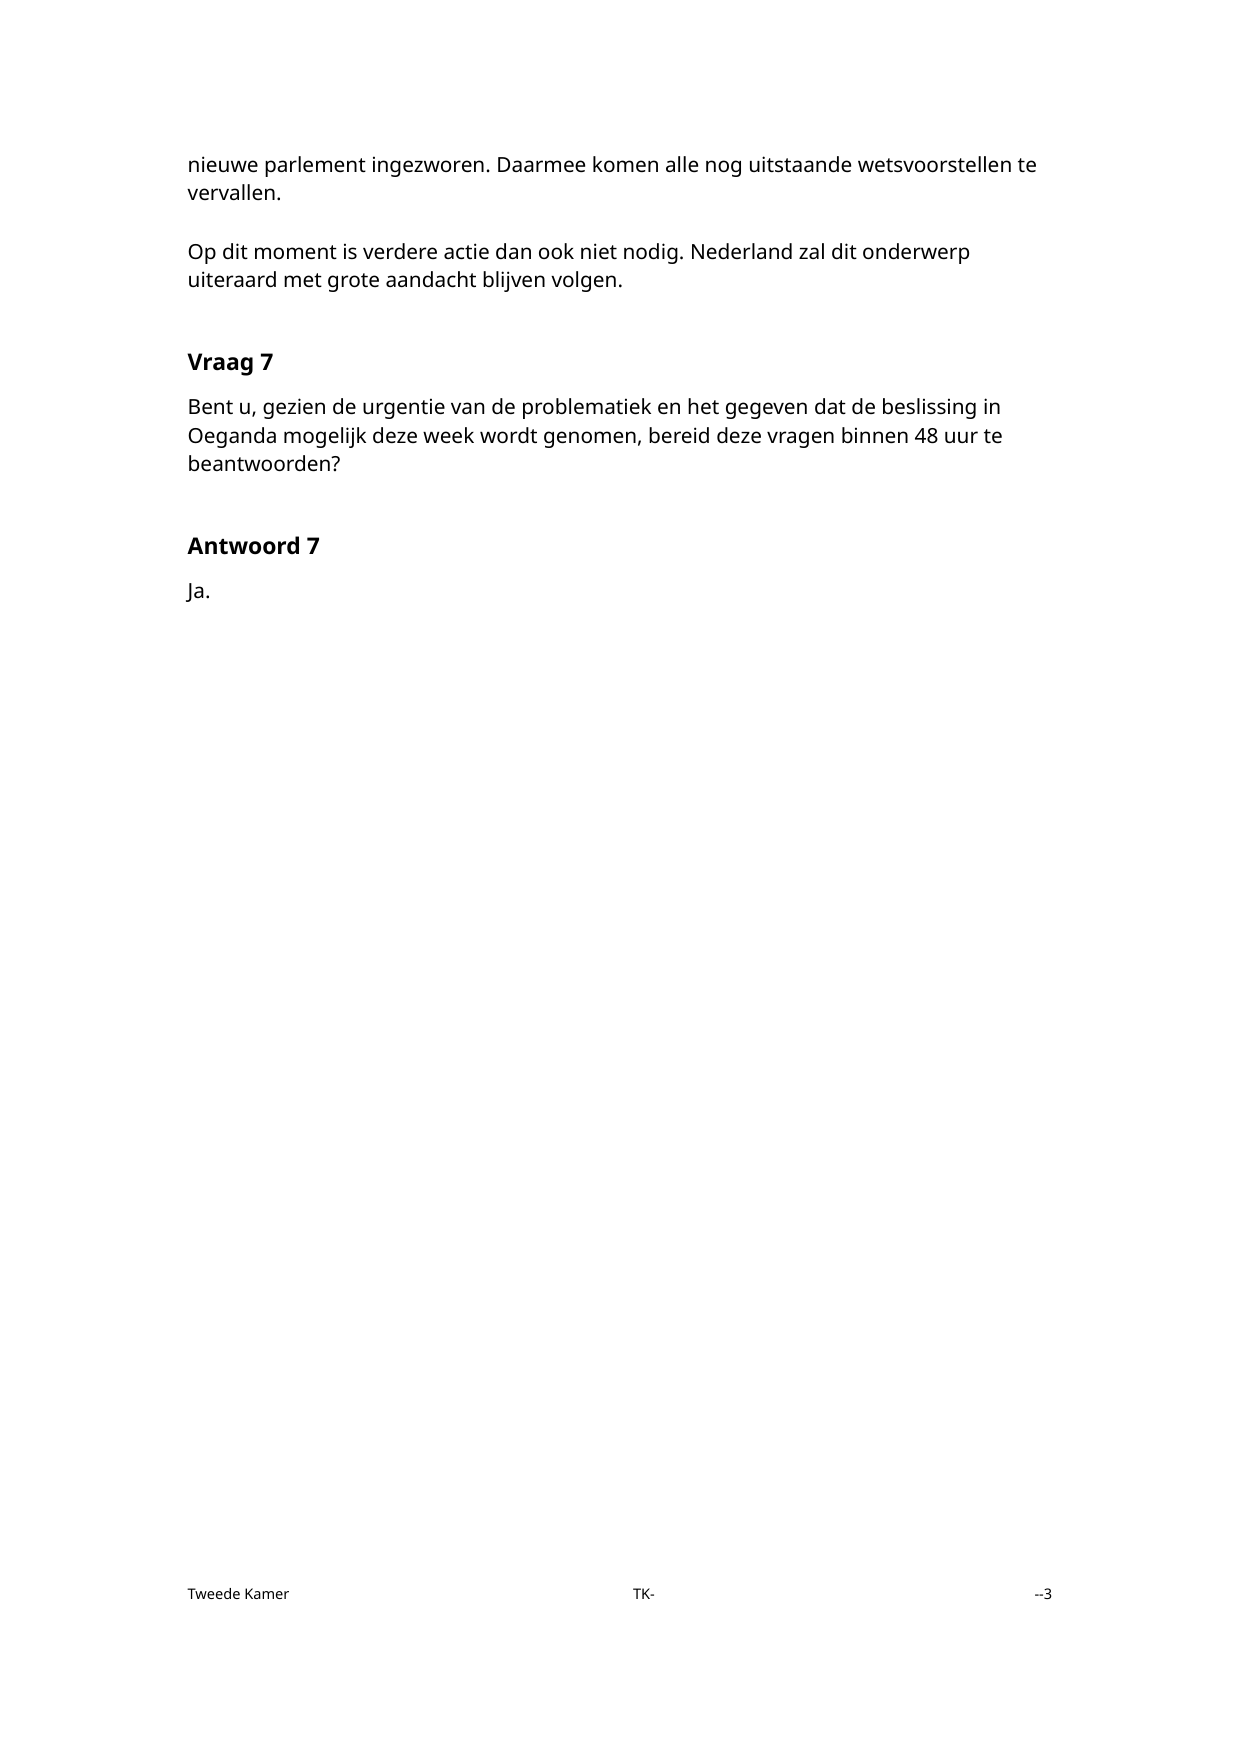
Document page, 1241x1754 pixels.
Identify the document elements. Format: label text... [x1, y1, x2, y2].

subtitle Vraag 7 [187, 346, 1053, 377]
text Ja. [187, 577, 1053, 605]
subtitle Antwoord 7 [187, 530, 1053, 562]
text nieuwe parlement ingezworen. Daarmee komen alle nog uitstaande wetsvoorstellen te vervallen. [187, 150, 1053, 207]
text Bent u, gezien de urgentie van de problematiek en het gegeven dat de beslissing in Oeganda mogelijk deze week wordt genomen, bereid deze vragen binnen 48 uur te beantwoorden? [187, 392, 1053, 478]
text Op dit moment is verdere actie dan ook niet nodig. Nederland zal dit onderwerp uiteraard met grote aandacht blijven volgen. [187, 237, 1053, 294]
